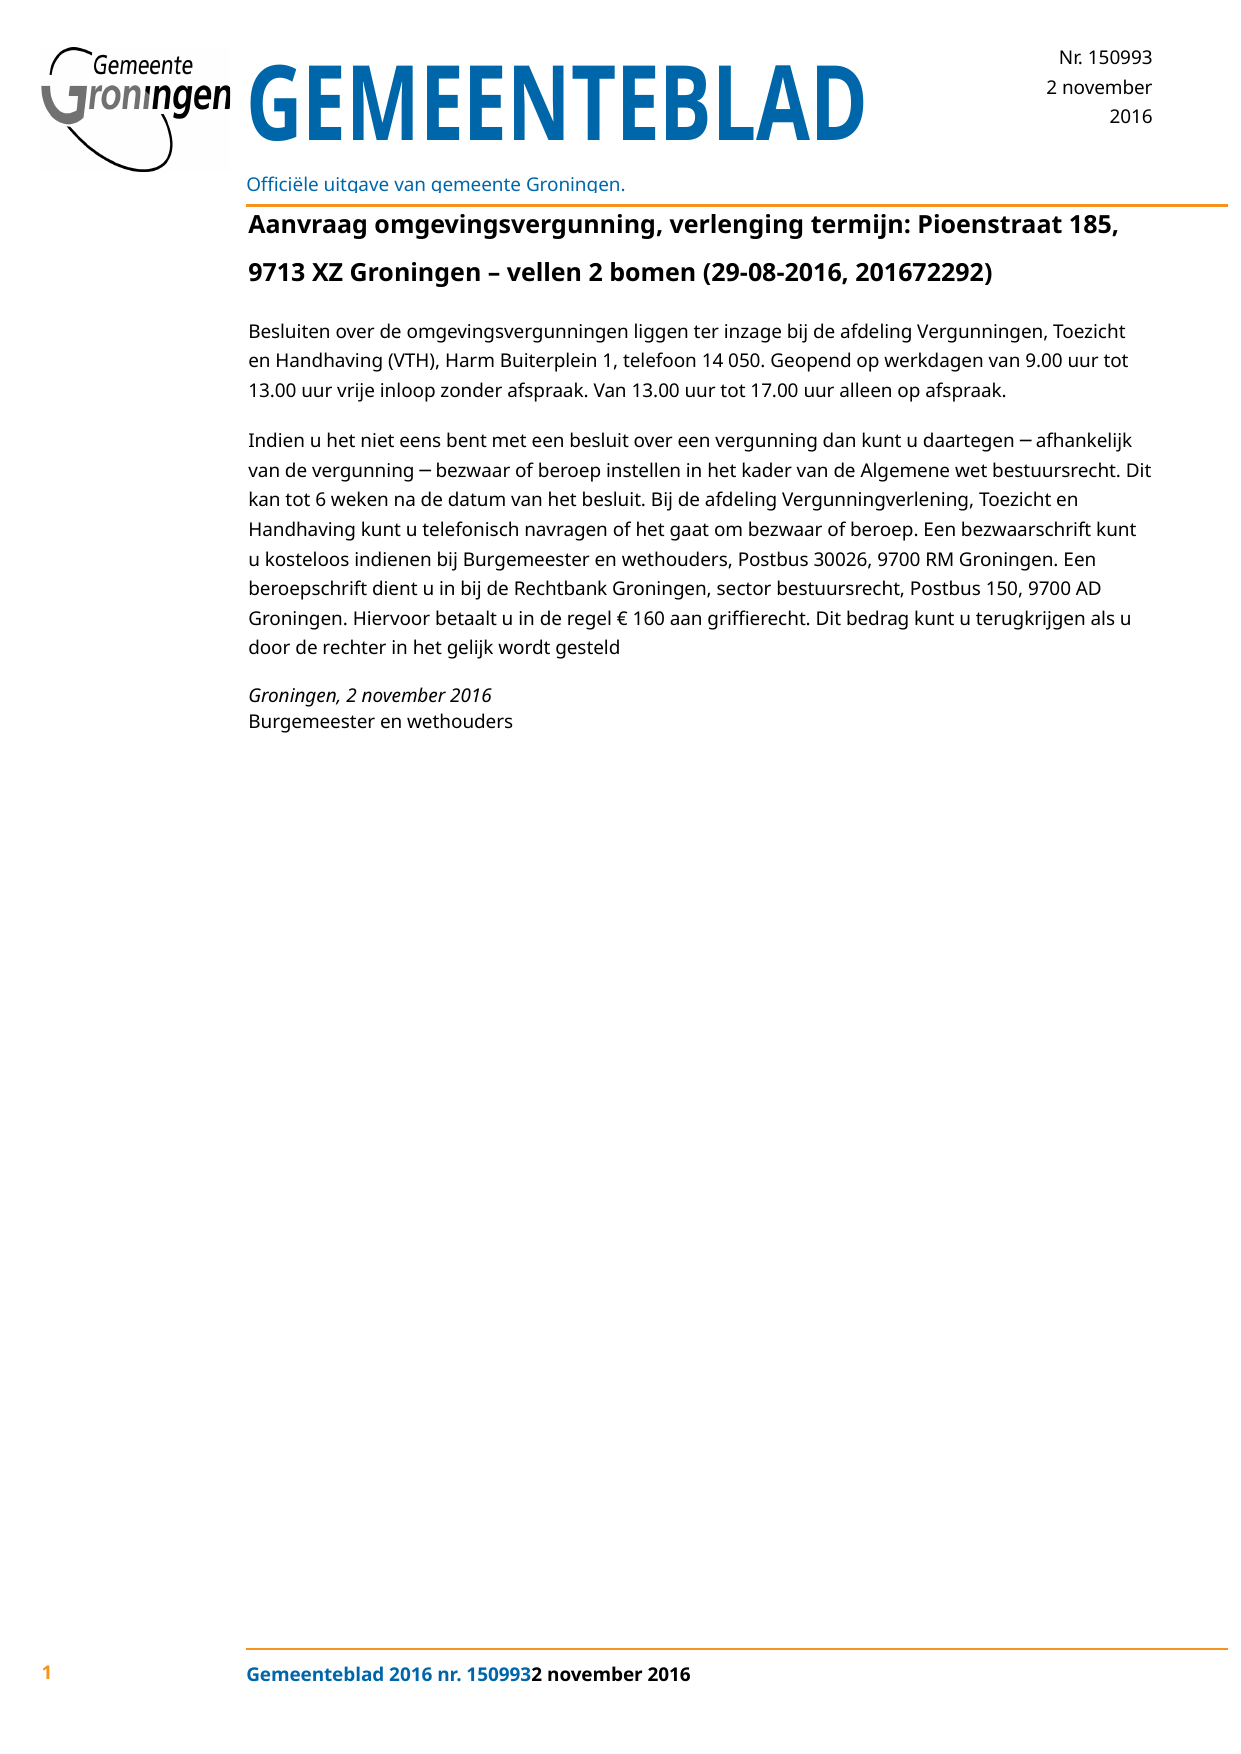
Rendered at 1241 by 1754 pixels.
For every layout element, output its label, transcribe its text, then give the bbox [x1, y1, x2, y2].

text Groningen, 2 november 2016 [248, 682, 1152, 708]
picture [41, 47, 231, 172]
text Besluiten over de omgevingsvergunningen liggen ter inzage bij de afdeling Vergunningen, Toezicht en Handhaving (VTH), Harm Buiterplein 1, telefoon 14 050. Geopend op werkdagen van 9.00 uur tot 13.00 uur vrije inloop zonder afspraak. Van 13.00 uur tot 17.00 uur alleen op afspraak. [248, 318, 1152, 403]
text Aanvraag omgevingsvergunning, verlenging termijn: Pioenstraat 185, 9713 XZ Groningen – vellen 2 bomen (29-08-2016, 201672292) [248, 207, 1152, 288]
text Burgemeester en wethouders [248, 708, 1152, 734]
text Indien u het niet eens bent met een besluit over een vergunning dan kunt u daartegen ─ afhankelijk van de vergunning ─ bezwaar of beroep instellen in het kader van de Algemene wet bestuursrecht. Dit kan tot 6 weken na de datum van het besluit. Bij de afdeling Vergunningverlening, Toezicht en Handhaving kunt u telefonisch navragen of het gaat om bezwaar of beroep. Een bezwaarschrift kunt u kosteloos indienen bij Burgemeester en wethouders, Postbus 30026, 9700 RM Groningen. Een beroepschrift dient u in bij de Rechtbank Groningen, sector bestuursrecht, Postbus 150, 9700 AD Groningen. Hiervoor betaalt u in de regel € 160 aan griffierecht. Dit bedrag kunt u terugkrijgen als u door de rechter in het gelijk wordt gesteld [248, 427, 1152, 660]
